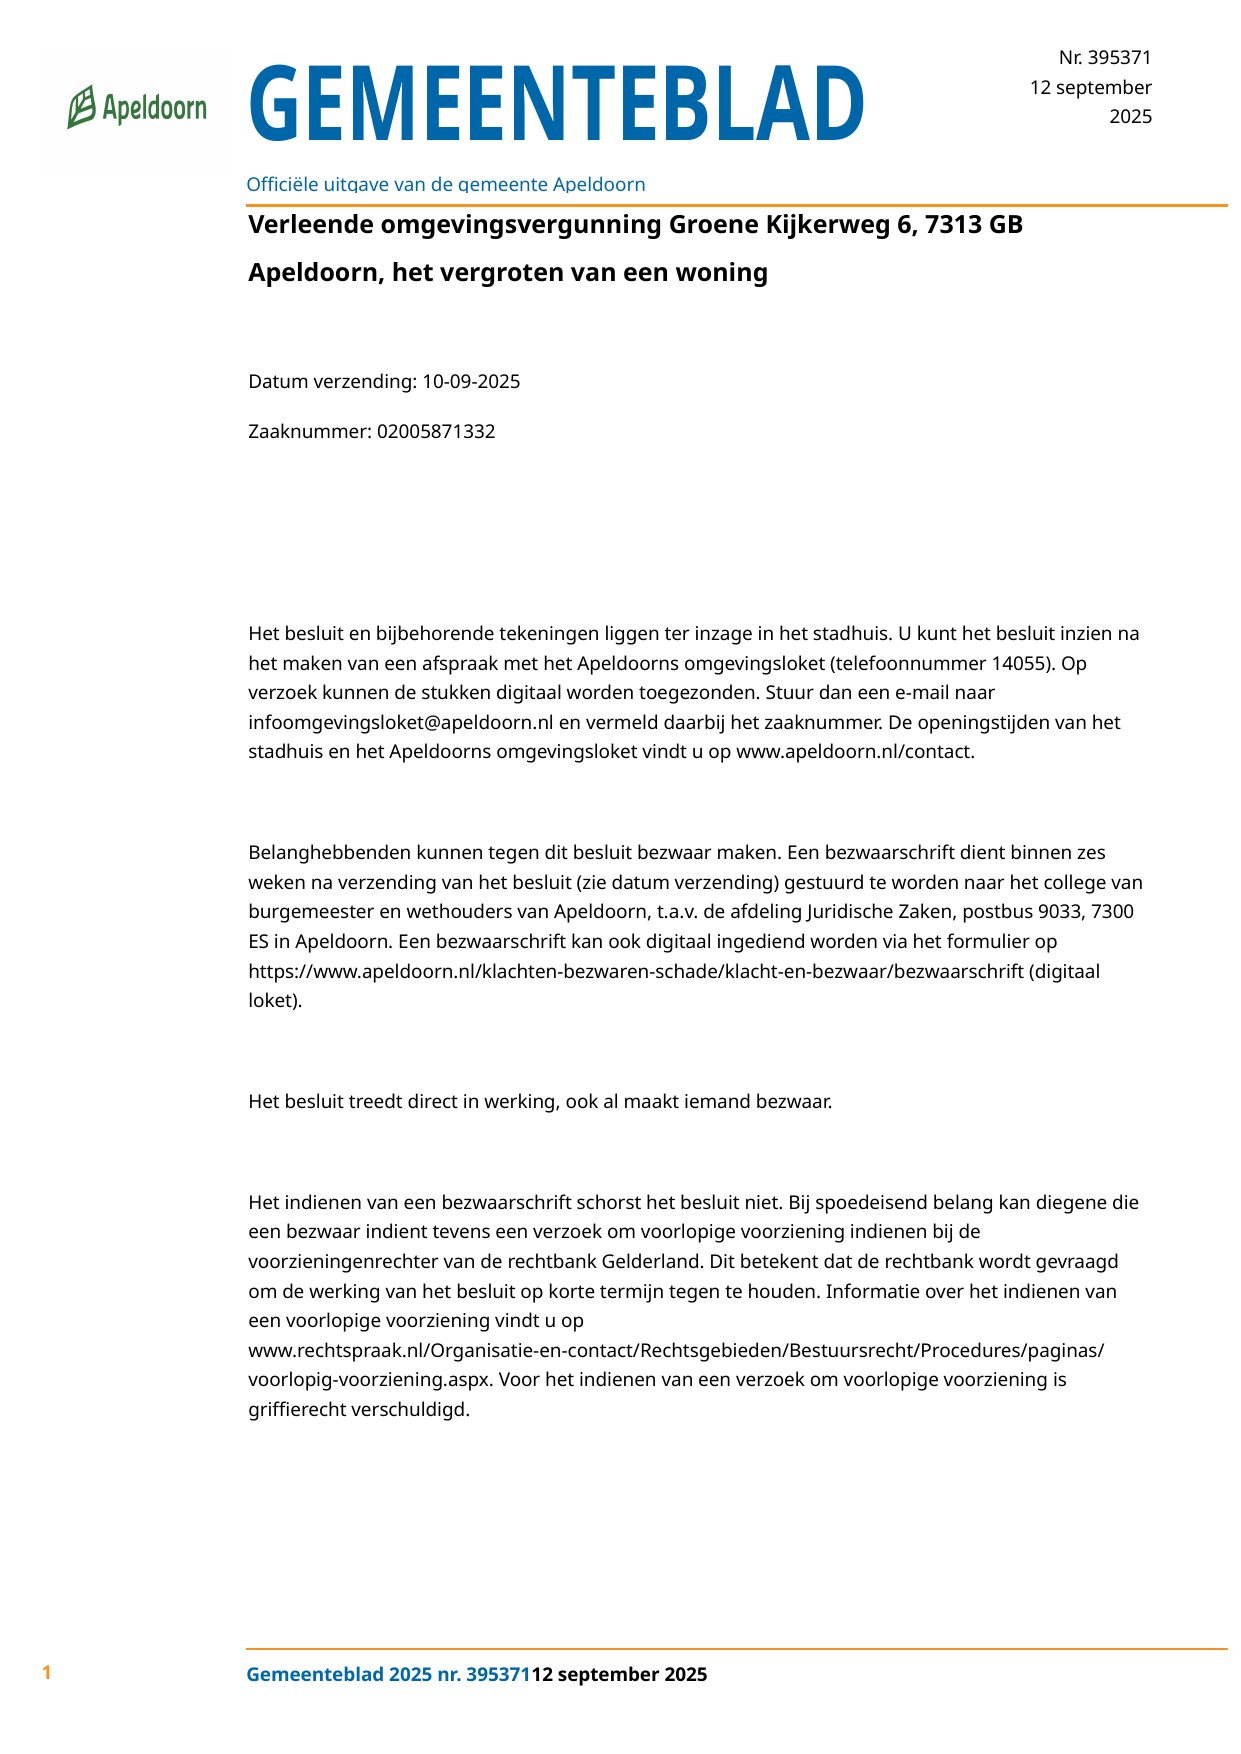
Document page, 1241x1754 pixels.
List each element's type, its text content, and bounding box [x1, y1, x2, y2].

picture [41, 47, 231, 172]
text Het besluit en bijbehorende tekeningen liggen ter inzage in het stadhuis. U kunt het besluit inzien na het maken van een afspraak met het Apeldoorns omgevingsloket (telefoonnummer 14055). Op verzoek kunnen de stukken digitaal worden toegezonden. Stuur dan een e-mail naar infoomgevingsloket@apeldoorn.nl en vermeld daarbij het zaaknummer. De openingstijden van het stadhuis en het Apeldoorns omgevingsloket vindt u op www.apeldoorn.nl/contact. [248, 620, 1152, 764]
text Het indienen van een bezwaarschrift schorst het besluit niet. Bij spoedeisend belang kan diegene die een bezwaar indient tevens een verzoek om voorlopige voorziening indienen bij de voorzieningenrechter van de rechtbank Gelderland. Dit betekent dat de rechtbank wordt gevraagd om de werking van het besluit op korte termijn tegen te houden. Informatie over het indienen van een voorlopige voorziening vindt u op www.rechtspraak.nl/Organisatie-en-contact/Rechtsgebieden/Bestuursrecht/Procedures/paginas/voorlopig-voorziening.aspx. Voor het indienen van een verzoek om voorlopige voorziening is griffierecht verschuldigd. [248, 1189, 1152, 1422]
text Het besluit treedt direct in werking, ook al maakt iemand bezwaar. [248, 1088, 1152, 1114]
text Datum verzending: 10-09-2025 [248, 368, 1152, 394]
text Verleende omgevingsvergunning Groene Kijkerweg 6, 7313 GB Apeldoorn, het vergroten van een woning [248, 207, 1152, 288]
text Belanghebbenden kunnen tegen dit besluit bezwaar maken. Een bezwaarschrift dient binnen zes weken na verzending van het besluit (zie datum verzending) gestuurd te worden naar het college van burgemeester en wethouders van Apeldoorn, t.a.v. de afdeling Juridische Zaken, postbus 9033, 7300 ES in Apeldoorn. Een bezwaarschrift kan ook digitaal ingediend worden via het formulier op https://www.apeldoorn.nl/klachten-bezwaren-schade/klacht-en-bezwaar/bezwaarschrift (digitaal loket). [248, 839, 1152, 1013]
text Zaaknummer: 02005871332 [248, 419, 1152, 444]
